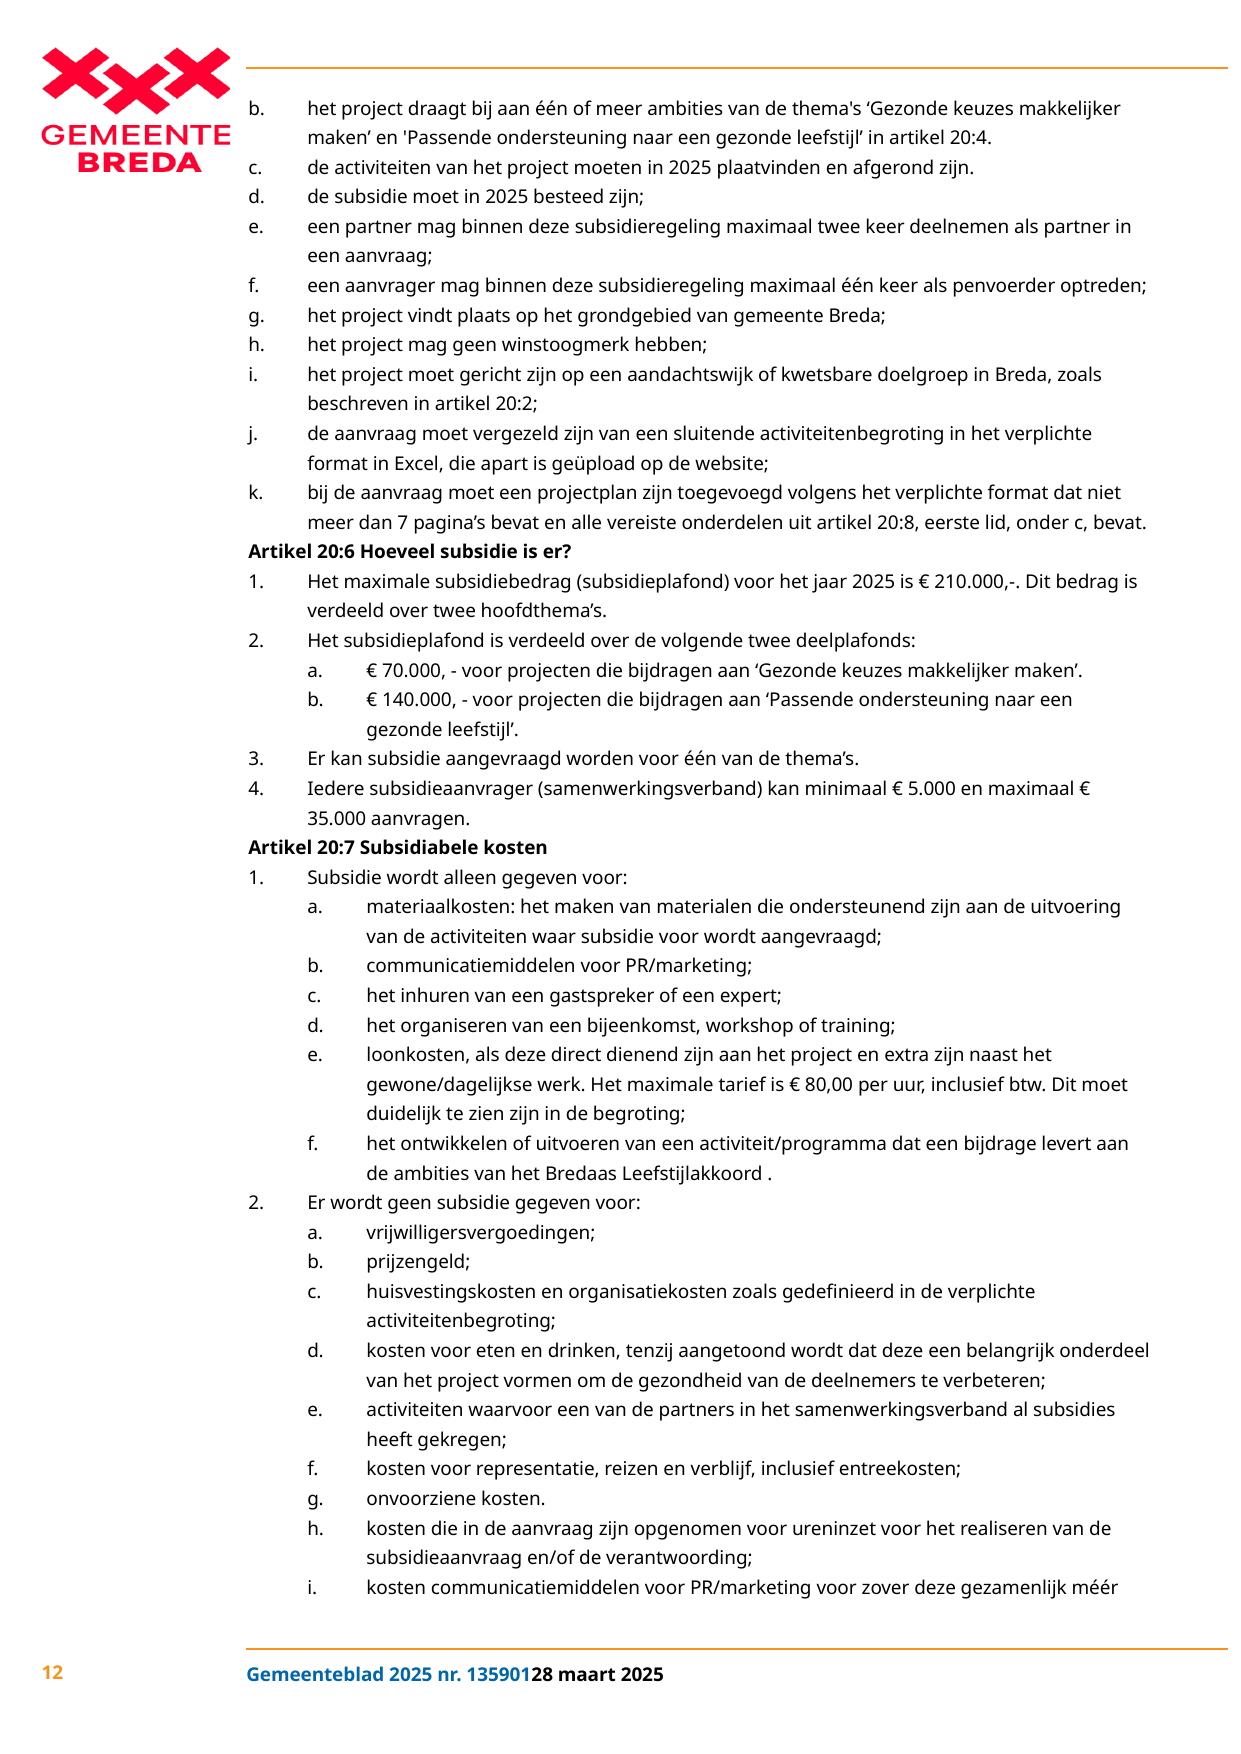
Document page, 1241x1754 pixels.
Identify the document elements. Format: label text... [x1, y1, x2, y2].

list Er wordt geen subsidie gegeven voor: [248, 1189, 1152, 1215]
list loonkosten, als deze direct dienend zijn aan het project en extra zijn naast het gewone/dagelijkse werk. Het maximale tarief is € 80,00 per uur, inclusief btw. Dit moet duidelijk te zien zijn in de begroting; [307, 1041, 1152, 1126]
list Het maximale subsidiebedrag (subsidieplafond) voor het jaar 2025 is € 210.000,-. Dit bedrag is verdeeld over twee hoofdthema’s. [248, 568, 1152, 623]
list Er kan subsidie aangevraagd worden voor één van de thema’s. [248, 746, 1152, 771]
list het project vindt plaats op het grondgebied van gemeente Breda; [248, 302, 1152, 328]
list de activiteiten van het project moeten in 2025 plaatvinden en afgerond zijn. [248, 154, 1152, 180]
list bij de aanvraag moet een projectplan zijn toegevoegd volgens het verplichte format dat niet meer dan 7 pagina’s bevat en alle vereiste onderdelen uit artikel 20:8, eerste lid, onder c, bevat. [248, 479, 1152, 535]
picture [41, 47, 231, 172]
list materiaalkosten: het maken van materialen die ondersteunend zijn aan de uitvoering van de activiteiten waar subsidie voor wordt aangevraagd; [307, 893, 1152, 949]
list een partner mag binnen deze subsidieregeling maximaal twee keer deelnemen als partner in een aanvraag; [248, 213, 1152, 268]
list het project draagt bij aan één of meer ambities van de thema's ‘Gezonde keuzes makkelijker maken’ en 'Passende ondersteuning naar een gezonde leefstijl’ in artikel 20:4. [248, 95, 1152, 150]
text Artikel 20:7 Subsidiabele kosten [248, 834, 1152, 860]
list huisvestingskosten en organisatiekosten zoals gedefinieerd in de verplichte activiteitenbegroting; [307, 1278, 1152, 1333]
list Subsidie wordt alleen gegeven voor: [248, 864, 1152, 890]
list het ontwikkelen of uitvoeren van een activiteit/programma dat een bijdrage levert aan de ambities van het Bredaas Leefstijlakkoord . [307, 1130, 1152, 1186]
list activiteiten waarvoor een van de partners in het samenwerkingsverband al subsidies heeft gekregen; [307, 1396, 1152, 1452]
list kosten voor eten en drinken, tenzij aangetoond wordt dat deze een belangrijk onderdeel van het project vormen om de gezondheid van de deelnemers te verbeteren; [307, 1337, 1152, 1393]
list een aanvrager mag binnen deze subsidieregeling maximaal één keer als penvoerder optreden; [248, 272, 1152, 298]
list communicatiemiddelen voor PR/marketing; [307, 953, 1152, 978]
list het project mag geen winstoogmerk hebben; [248, 331, 1152, 357]
list kosten die in de aanvraag zijn opgenomen voor ureninzet voor het realiseren van de subsidieaanvraag en/of de verantwoording; [307, 1515, 1152, 1570]
list € 140.000, - voor projecten die bijdragen aan ‘Passende ondersteuning naar een gezonde leefstijl’. [307, 686, 1152, 742]
list Iedere subsidieaanvrager (samenwerkingsverband) kan minimaal € 5.000 en maximaal € 35.000 aanvragen. [248, 775, 1152, 831]
list Het subsidieplafond is verdeeld over de volgende twee deelplafonds: [248, 627, 1152, 653]
list onvoorziene kosten. [307, 1485, 1152, 1511]
list kosten communicatiemiddelen voor PR/marketing voor zover deze gezamenlijk méér [307, 1574, 1152, 1600]
list het project moet gericht zijn op een aandachtswijk of kwetsbare doelgroep in Breda, zoals beschreven in artikel 20:2; [248, 361, 1152, 416]
list de subsidie moet in 2025 besteed zijn; [248, 183, 1152, 209]
list kosten voor representatie, reizen en verblijf, inclusief entreekosten; [307, 1456, 1152, 1481]
text Artikel 20:6 Hoeveel subsidie is er? [248, 538, 1152, 564]
list vrijwilligersvergoedingen; [307, 1219, 1152, 1245]
list € 70.000, - voor projecten die bijdragen aan ‘Gezonde keuzes makkelijker maken’. [307, 657, 1152, 683]
list het inhuren van een gastspreker of een expert; [307, 982, 1152, 1008]
list het organiseren van een bijeenkomst, workshop of training; [307, 1012, 1152, 1038]
list prijzengeld; [307, 1248, 1152, 1274]
list de aanvraag moet vergezeld zijn van een sluitende activiteitenbegroting in het verplichte format in Excel, die apart is geüpload op de website; [248, 420, 1152, 476]
